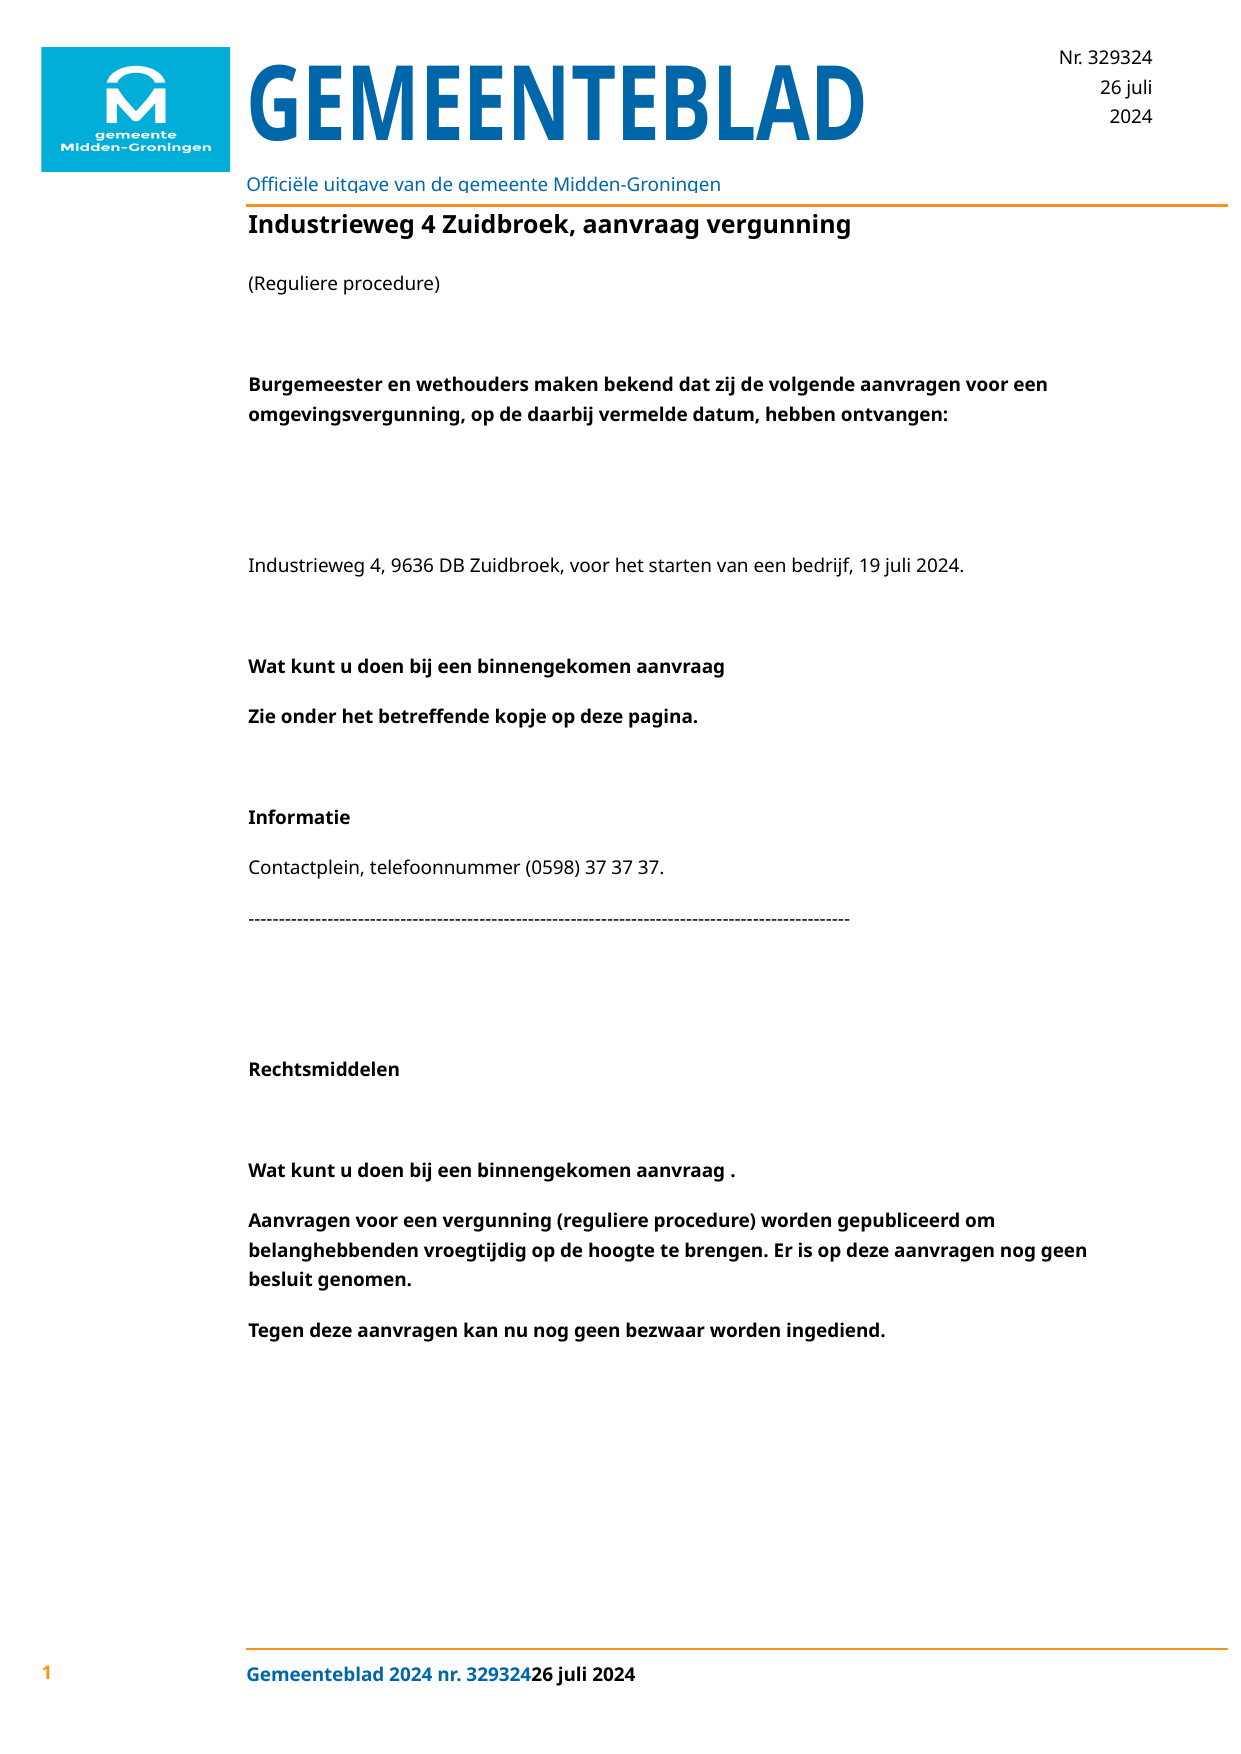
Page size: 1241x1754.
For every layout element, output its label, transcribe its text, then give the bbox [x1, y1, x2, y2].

text Burgemeester en wethouders maken bekend dat zij de volgende aanvragen voor een omgevingsvergunning, op de daarbij vermelde datum, hebben ontvangen: [248, 371, 1152, 426]
text Rechtsmiddelen [248, 1056, 1152, 1082]
picture [184, 146, 190, 153]
text (Reguliere procedure) [248, 270, 1152, 296]
text --------------------------------------------------------------------------------------------------- [248, 905, 1152, 931]
text Industrieweg 4, 9636 DB Zuidbroek, voor het starten van een bedrijf, 19 juli 2024. [248, 552, 1152, 578]
text Informatie [248, 804, 1152, 830]
picture [108, 66, 164, 82]
text Aanvragen voor een vergunning (reguliere procedure) worden gepubliceerd om belanghebbenden vroegtijdig op de hoogte te brengen. Er is op deze aanvragen nog geen besluit genomen. [248, 1207, 1152, 1292]
text Wat kunt u doen bij een binnengekomen aanvraag . [248, 1157, 1152, 1183]
text Industrieweg 4 Zuidbroek, aanvraag vergunning [248, 207, 1152, 241]
text Contactplein, telefoonnummer (0598) 37 37 37. [248, 854, 1152, 880]
picture [107, 89, 165, 122]
text Zie onder het betreffende kopje op deze pagina. [248, 703, 1152, 729]
text Wat kunt u doen bij een binnengekomen aanvraag [248, 653, 1152, 678]
text Tegen deze aanvragen kan nu nog geen bezwaar worden ingediend. [248, 1317, 1152, 1343]
